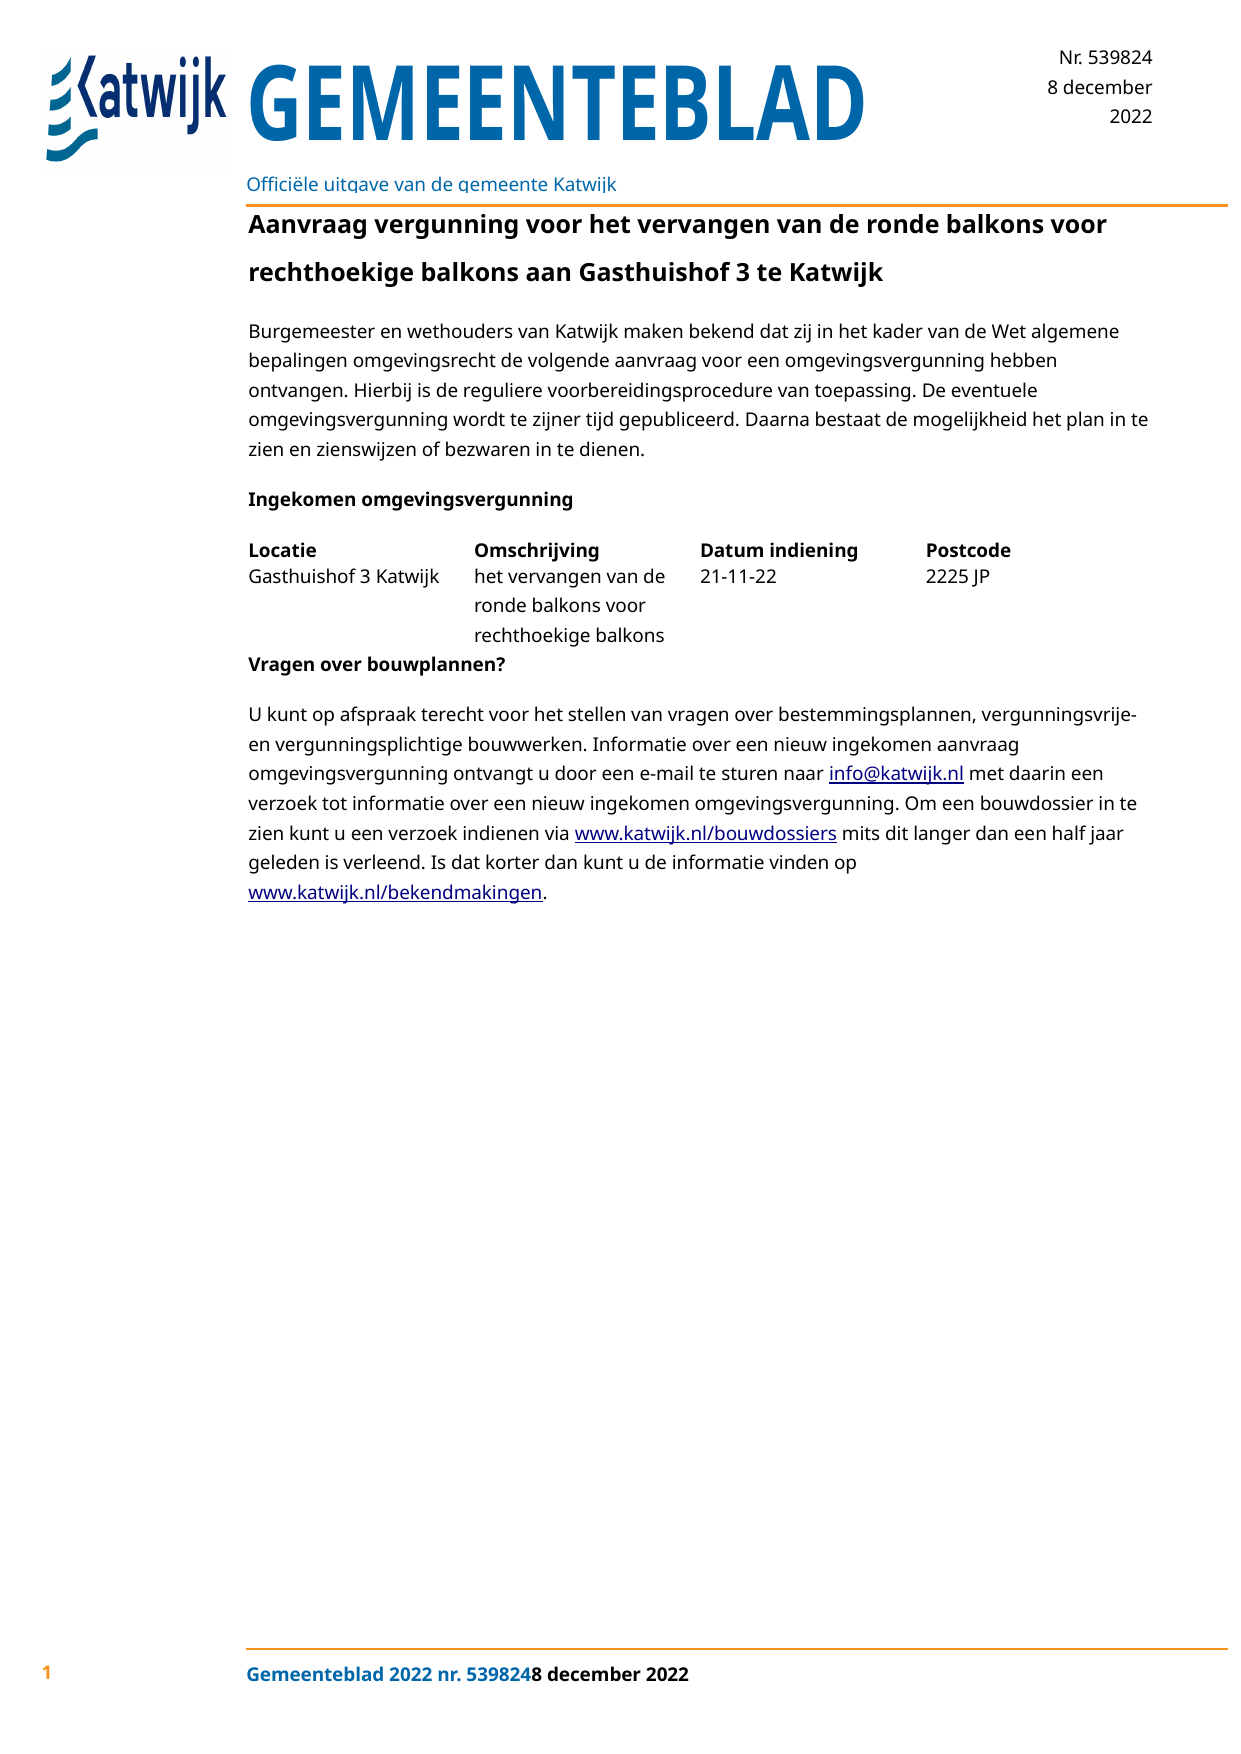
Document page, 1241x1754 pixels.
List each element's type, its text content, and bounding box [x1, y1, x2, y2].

table_header Postcode [926, 537, 1152, 563]
text U kunt op afspraak terecht voor het stellen van vragen over bestemmingsplannen, vergunningsvrije- en vergunningsplichtige bouwwerken. Informatie over een nieuw ingekomen aanvraag omgevingsvergunning ontvangt u door een e-mail te sturen naar info@katwijk.nl met daarin een verzoek tot informatie over een nieuw ingekomen omgevingsvergunning. Om een bouwdossier in te zien kunt u een verzoek indienen via www.katwijk.nl/bouwdossiers mits dit langer dan een half jaar geleden is verleend. Is dat korter dan kunt u de informatie vinden op www.katwijk.nl/bekendmakingen. [248, 701, 1152, 905]
text Vragen over bouwplannen? [248, 651, 1152, 677]
table_cell Gasthuishof 3 Katwijk [248, 563, 474, 648]
picture [41, 47, 231, 172]
table_cell 2225 JP [926, 563, 1152, 648]
text Aanvraag vergunning voor het vervangen van de ronde balkons voor rechthoekige balkons aan Gasthuishof 3 te Katwijk [248, 207, 1152, 288]
table_cell het vervangen van de ronde balkons voor rechthoekige balkons [474, 563, 700, 648]
table_cell 21-11-22 [700, 563, 926, 648]
table_header Omschrijving [474, 537, 700, 563]
text Burgemeester en wethouders van Katwijk maken bekend dat zij in het kader van de Wet algemene bepalingen omgevingsrecht de volgende aanvraag voor een omgevingsvergunning hebben ontvangen. Hierbij is de reguliere voorbereidingsprocedure van toepassing. De eventuele omgevingsvergunning wordt te zijner tijd gepubliceerd. Daarna bestaat de mogelijkheid het plan in te zien en zienswijzen of bezwaren in te dienen. [248, 318, 1152, 462]
table_header Datum indiening [700, 537, 926, 563]
text Ingekomen omgevingsvergunning [248, 487, 1152, 512]
table_header Locatie [248, 537, 474, 563]
